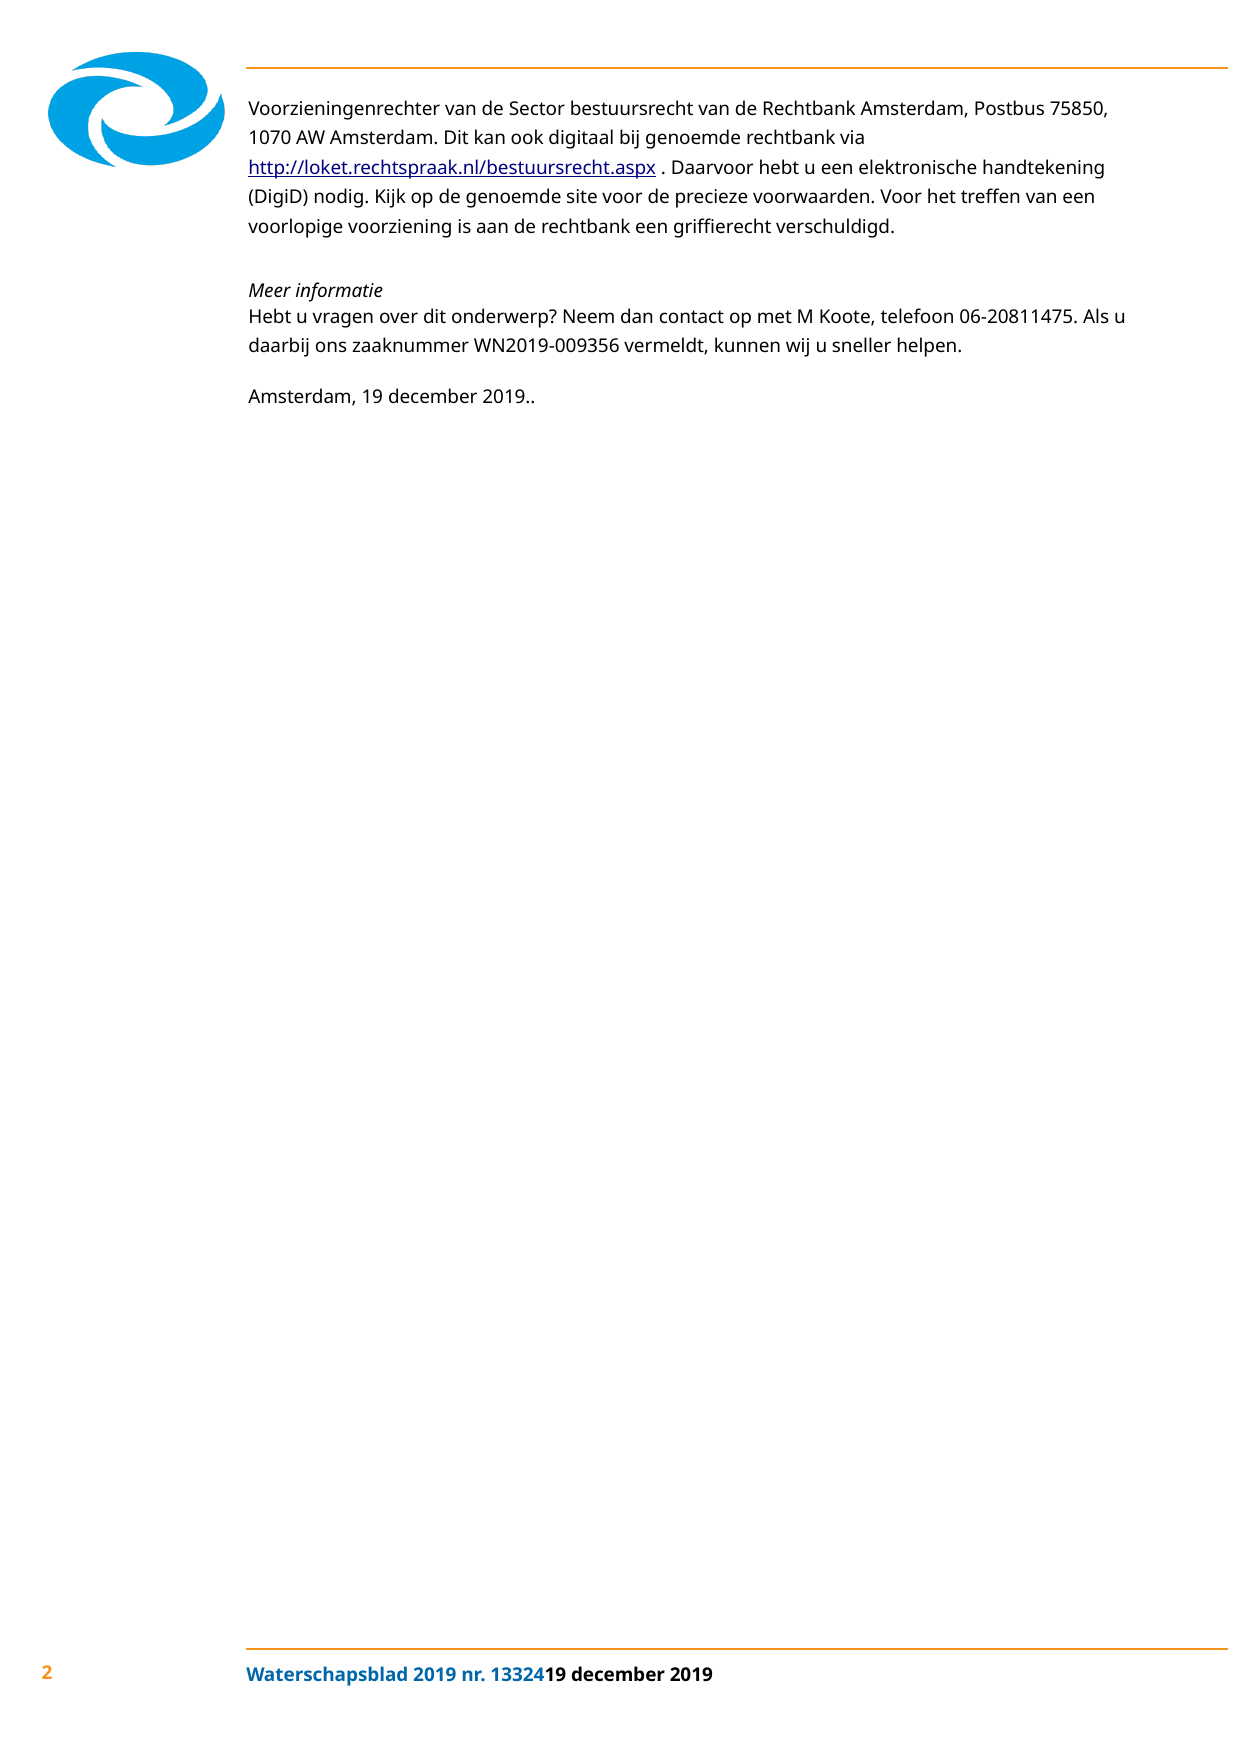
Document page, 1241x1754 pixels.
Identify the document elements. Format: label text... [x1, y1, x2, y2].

text Hebt u vragen over dit onderwerp? Neem dan contact op met M Koote, telefoon 06-20811475. Als u daarbij ons zaaknummer WN2019-009356 vermeldt, kunnen wij u sneller helpen. [248, 303, 1152, 358]
text Amsterdam, 19 december 2019.. [248, 383, 1152, 408]
text Voorzieningenrechter van de Sector bestuursrecht van de Rechtbank Amsterdam, Postbus 75850, 1070 AW Amsterdam. Dit kan ook digitaal bij genoemde rechtbank via http://loket.rechtspraak.nl/bestuursrecht.aspx . Daarvoor hebt u een elektronische handtekening (DigiD) nodig. Kijk op de genoemde site voor de precieze voorwaarden. Voor het treffen van een voorlopige voorziening is aan de rechtbank een griffierecht verschuldigd. [248, 95, 1152, 239]
text Meer informatie [248, 277, 1152, 303]
picture [41, 47, 231, 172]
